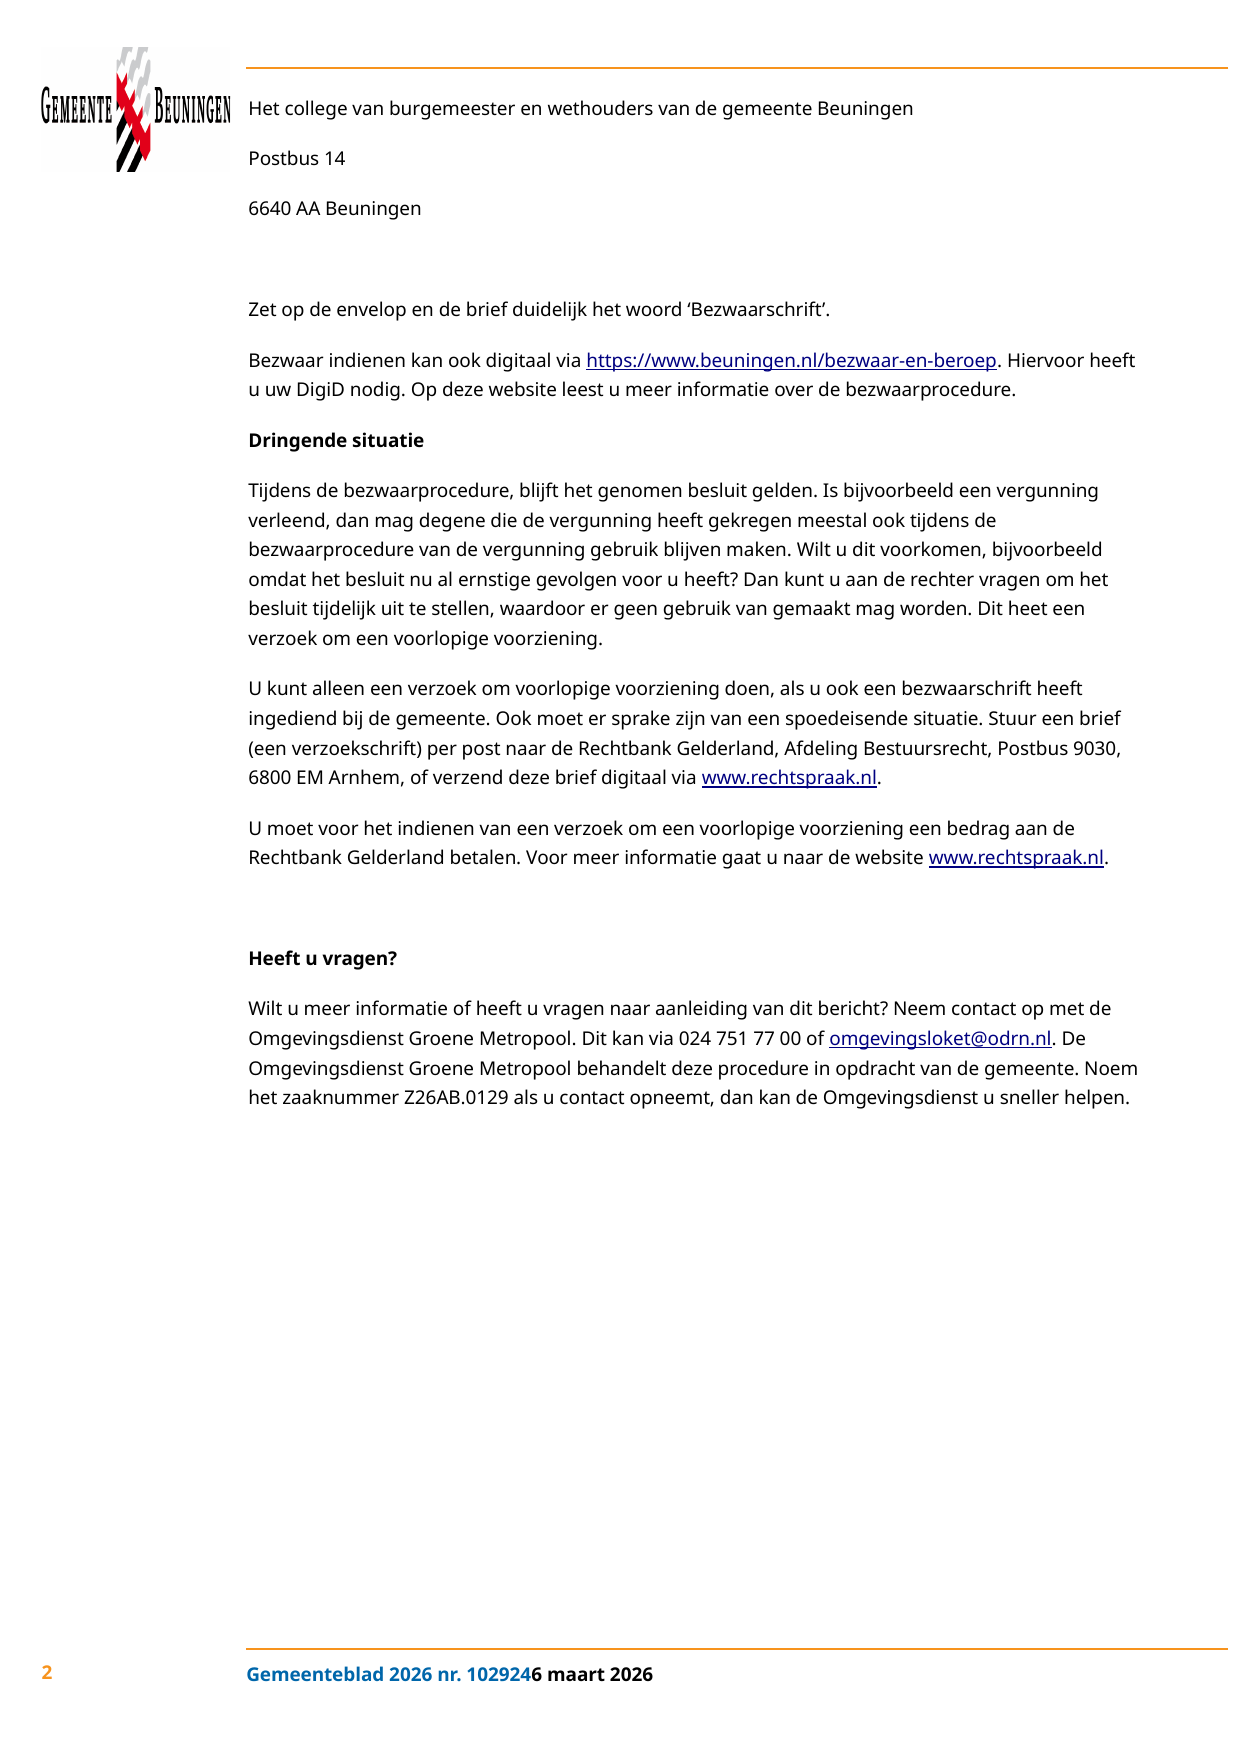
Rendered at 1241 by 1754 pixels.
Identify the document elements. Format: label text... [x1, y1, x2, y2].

text Het college van burgemeester en wethouders van de gemeente Beuningen [248, 95, 1152, 121]
text 6640 AA Beuningen [248, 196, 1152, 221]
text Tijdens de bezwaarprocedure, blijft het genomen besluit gelden. Is bijvoorbeeld een vergunning verleend, dan mag degene die de vergunning heeft gekregen meestal ook tijdens de bezwaarprocedure van de vergunning gebruik blijven maken. Wilt u dit voorkomen, bijvoorbeeld omdat het besluit nu al ernstige gevolgen voor u heeft? Dan kunt u aan de rechter vragen om het besluit tijdelijk uit te stellen, waardoor er geen gebruik van gemaakt mag worden. Dit heet een verzoek om een voorlopige voorziening. [248, 477, 1152, 651]
text Postbus 14 [248, 145, 1152, 171]
text U kunt alleen een verzoek om voorlopige voorziening doen, als u ook een bezwaarschrift heeft ingediend bij de gemeente. Ook moet er sprake zijn van een spoedeisende situatie. Stuur een brief (een verzoekschrift) per post naar de Rechtbank Gelderland, Afdeling Bestuursrecht, Postbus 9030, 6800 EM Arnhem, of verzend deze brief digitaal via www.rechtspraak.nl. [248, 676, 1152, 790]
text Wilt u meer informatie of heeft u vragen naar aanleiding van dit bericht? Neem contact op met de Omgevingsdienst Groene Metropool. Dit kan via 024 751 77 00 of omgevingsloket@odrn.nl. De Omgevingsdienst Groene Metropool behandelt deze procedure in opdracht van de gemeente. Noem het zaaknummer Z26AB.0129 als u contact opneemt, dan kan de Omgevingsdienst u sneller helpen. [248, 996, 1152, 1110]
text Heeft u vragen? [248, 945, 1152, 971]
text Bezwaar indienen kan ook digitaal via https://www.beuningen.nl/bezwaar-en-beroep. Hiervoor heeft u uw DigiD nodig. Op deze website leest u meer informatie over de bezwaarprocedure. [248, 347, 1152, 402]
text Dringende situatie [248, 427, 1152, 453]
picture [41, 47, 231, 172]
text Zet op de envelop en de brief duidelijk het woord ‘Bezwaarschrift’. [248, 296, 1152, 322]
text U moet voor het indienen van een verzoek om een voorlopige voorziening een bedrag aan de Rechtbank Gelderland betalen. Voor meer informatie gaat u naar de website www.rechtspraak.nl. [248, 815, 1152, 870]
